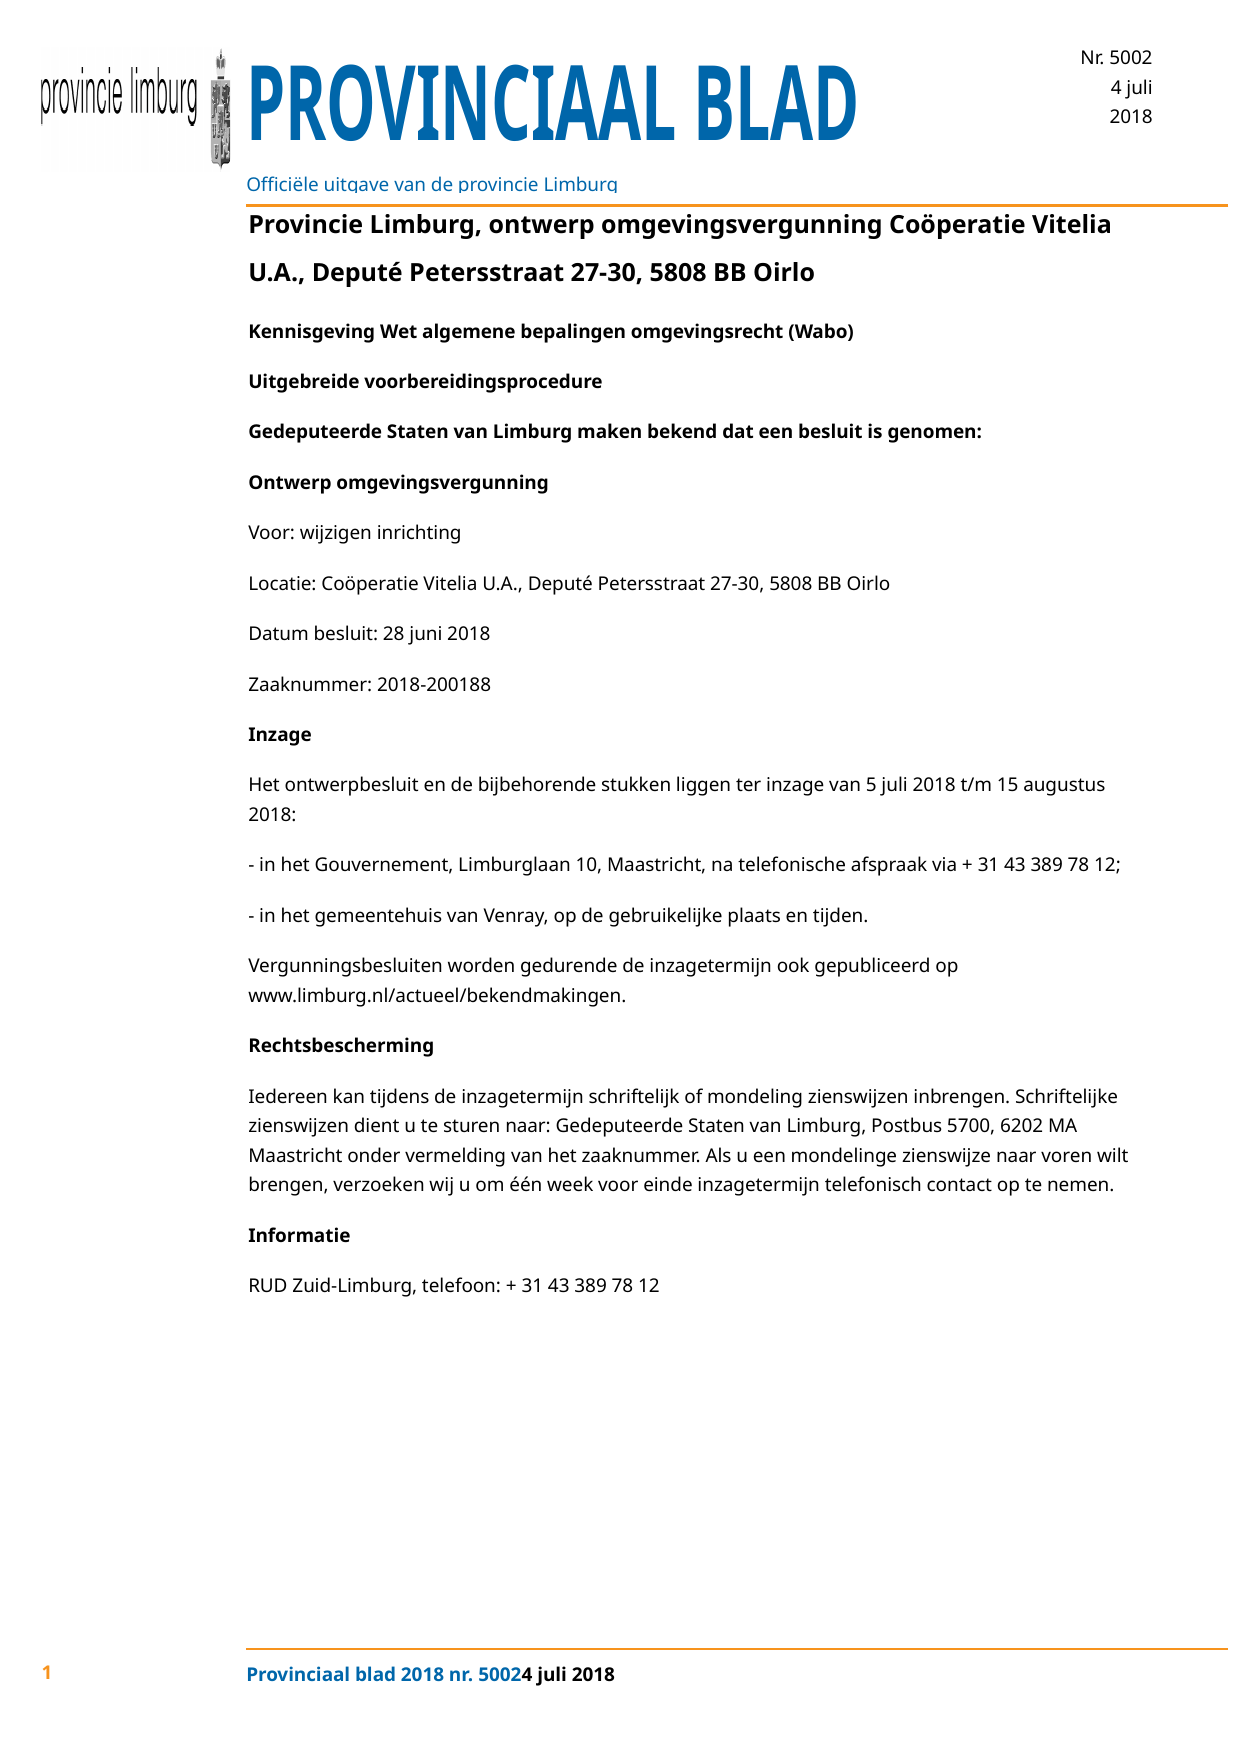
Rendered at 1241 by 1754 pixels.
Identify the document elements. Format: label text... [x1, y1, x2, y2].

text Uitgebreide voorbereidingsprocedure [248, 368, 1152, 394]
text Voor: wijzigen inrichting [248, 519, 1152, 545]
text Zaaknummer: 2018-200188 [248, 671, 1152, 697]
text Rechtsbescherming [248, 1032, 1152, 1058]
text - in het gemeentehuis van Venray, op de gebruikelijke plaats en tijden. [248, 902, 1152, 928]
text Provincie Limburg, ontwerp omgevingsvergunning Coöperatie Vitelia U.A., Deputé Petersstraat 27-30, 5808 BB Oirlo [248, 207, 1152, 288]
text Inzage [248, 721, 1152, 747]
text - in het Gouvernement, Limburglaan 10, Maastricht, na telefonische afspraak via + 31 43 389 78 12; [248, 852, 1152, 877]
text Gedeputeerde Staten van Limburg maken bekend dat een besluit is genomen: [248, 419, 1152, 444]
text Kennisgeving Wet algemene bepalingen omgevingsrecht (Wabo) [248, 318, 1152, 344]
text Ontwerp omgevingsvergunning [248, 469, 1152, 495]
text Datum besluit: 28 juni 2018 [248, 620, 1152, 646]
text Locatie: Coöperatie Vitelia U.A., Deputé Petersstraat 27-30, 5808 BB Oirlo [248, 570, 1152, 596]
text Vergunningsbesluiten worden gedurende de inzagetermijn ook gepubliceerd op www.limburg.nl/actueel/bekendmakingen. [248, 952, 1152, 1008]
text Het ontwerpbesluit en de bijbehorende stukken liggen ter inzage van 5 juli 2018 t/m 15 augustus 2018: [248, 772, 1152, 827]
picture [41, 47, 231, 172]
text Iedereen kan tijdens de inzagetermijn schriftelijk of mondeling zienswijzen inbrengen. Schriftelijke zienswijzen dient u te sturen naar: Gedeputeerde Staten van Limburg, Postbus 5700, 6202 MA Maastricht onder vermelding van het zaaknummer. Als u een mondelinge zienswijze naar voren wilt brengen, verzoeken wij u om één week voor einde inzagetermijn telefonisch contact op te nemen. [248, 1083, 1152, 1197]
text RUD Zuid-Limburg, telefoon: + 31 43 389 78 12 [248, 1272, 1152, 1298]
text Informatie [248, 1222, 1152, 1248]
